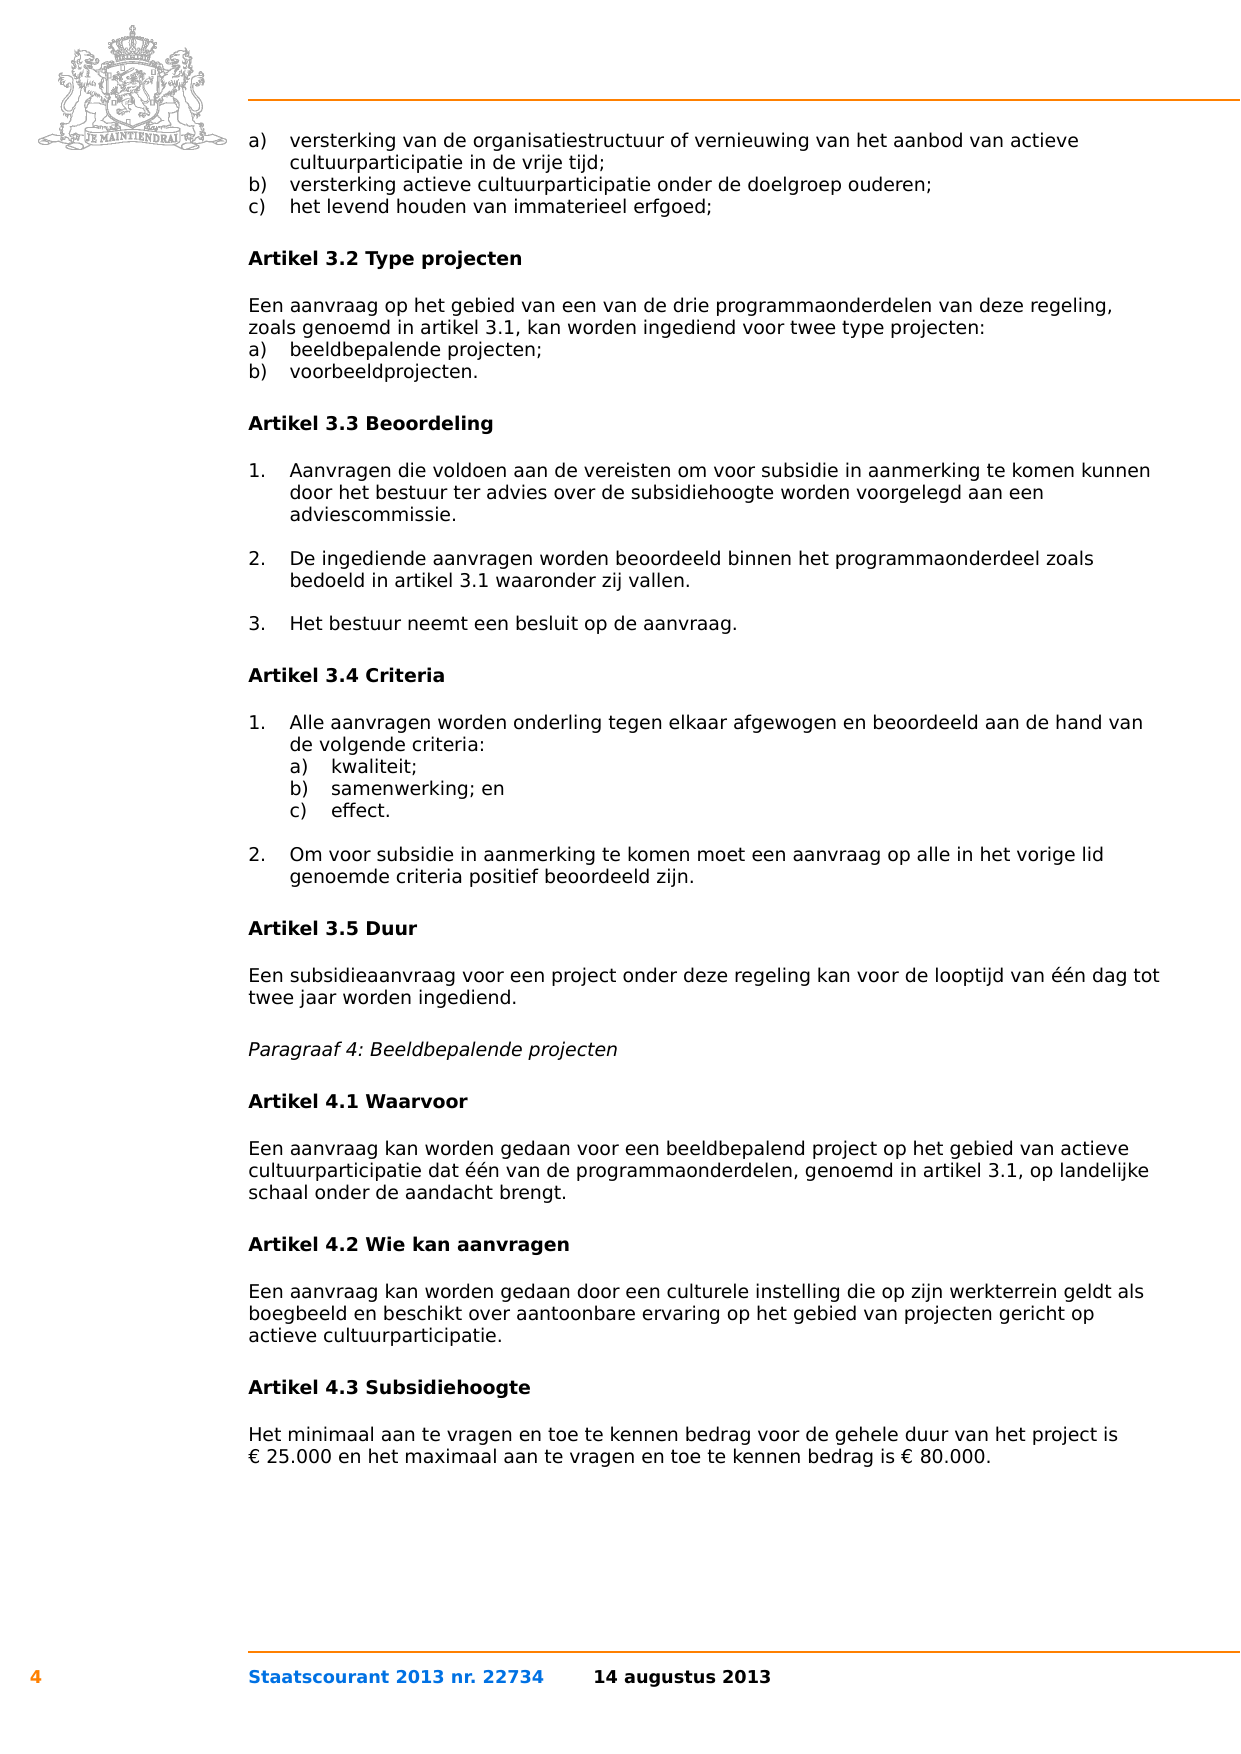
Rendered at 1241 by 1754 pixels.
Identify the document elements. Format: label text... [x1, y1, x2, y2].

text Een aanvraag kan worden gedaan door een culturele instelling die op zijn werkterrein geldt als boegbeeld en beschikt over aantoonbare ervaring op het gebied van projecten gericht op actieve cultuurparticipatie. [248, 1281, 1163, 1347]
text Het minimaal aan te vragen en toe te kennen bedrag voor de gehele duur van het project is € 25.000 en het maximaal aan te vragen en toe te kennen bedrag is € 80.000. [248, 1424, 1163, 1468]
subtitle Artikel 4.1 Waarvoor [248, 1091, 1163, 1113]
text a) versterking van de organisatiestructuur of vernieuwing van het aanbod van actieve cultuurparticipatie in de vrije tijd; [248, 130, 1163, 174]
subtitle Artikel 3.2 Type projecten [248, 248, 1163, 270]
text b) versterking actieve cultuurparticipatie onder de doelgroep ouderen; [248, 174, 1163, 196]
text 3. Het bestuur neemt een besluit op de aanvraag. [248, 613, 1163, 635]
subtitle Paragraaf 4: Beeldbepalende projecten [248, 1039, 1163, 1061]
text a) kwaliteit; [289, 756, 1163, 778]
text Een subsidieaanvraag voor een project onder deze regeling kan voor de looptijd van één dag tot twee jaar worden ingediend. [248, 965, 1163, 1009]
text 2. Om voor subsidie in aanmerking te komen moet een aanvraag op alle in het vorige lid genoemde criteria positief beoordeeld zijn. [248, 844, 1163, 888]
text 2. De ingediende aanvragen worden beoordeeld binnen het programmaonderdeel zoals bedoeld in artikel 3.1 waaronder zij vallen. [248, 547, 1163, 591]
text Een aanvraag op het gebied van een van de drie programmaonderdelen van deze regeling, zoals genoemd in artikel 3.1, kan worden ingediend voor twee type projecten: [248, 295, 1163, 339]
text b) samenwerking; en [289, 778, 1163, 800]
text a) beeldbepalende projecten; [248, 339, 1163, 361]
text c) het levend houden van immaterieel erfgoed; [248, 196, 1163, 218]
subtitle Artikel 4.2 Wie kan aanvragen [248, 1234, 1163, 1256]
text 1. Aanvragen die voldoen aan de vereisten om voor subsidie in aanmerking te komen kunnen door het bestuur ter advies over de subsidiehoogte worden voorgelegd aan een adviescommissie. [248, 460, 1163, 526]
subtitle Artikel 4.3 Subsidiehoogte [248, 1377, 1163, 1399]
subtitle Artikel 3.3 Beoordeling [248, 413, 1163, 435]
text 1. Alle aanvragen worden onderling tegen elkaar afgewogen en beoordeeld aan de hand van de volgende criteria: [248, 712, 1163, 756]
text c) effect. [289, 800, 1163, 822]
text Een aanvraag kan worden gedaan voor een beeldbepalend project op het gebied van actieve cultuurparticipatie dat één van de programmaonderdelen, genoemd in artikel 3.1, op landelijke schaal onder de aandacht brengt. [248, 1138, 1163, 1204]
subtitle Artikel 3.5 Duur [248, 918, 1163, 940]
picture [38, 25, 227, 150]
subtitle Artikel 3.4 Criteria [248, 665, 1163, 687]
text b) voorbeeldprojecten. [248, 361, 1163, 383]
